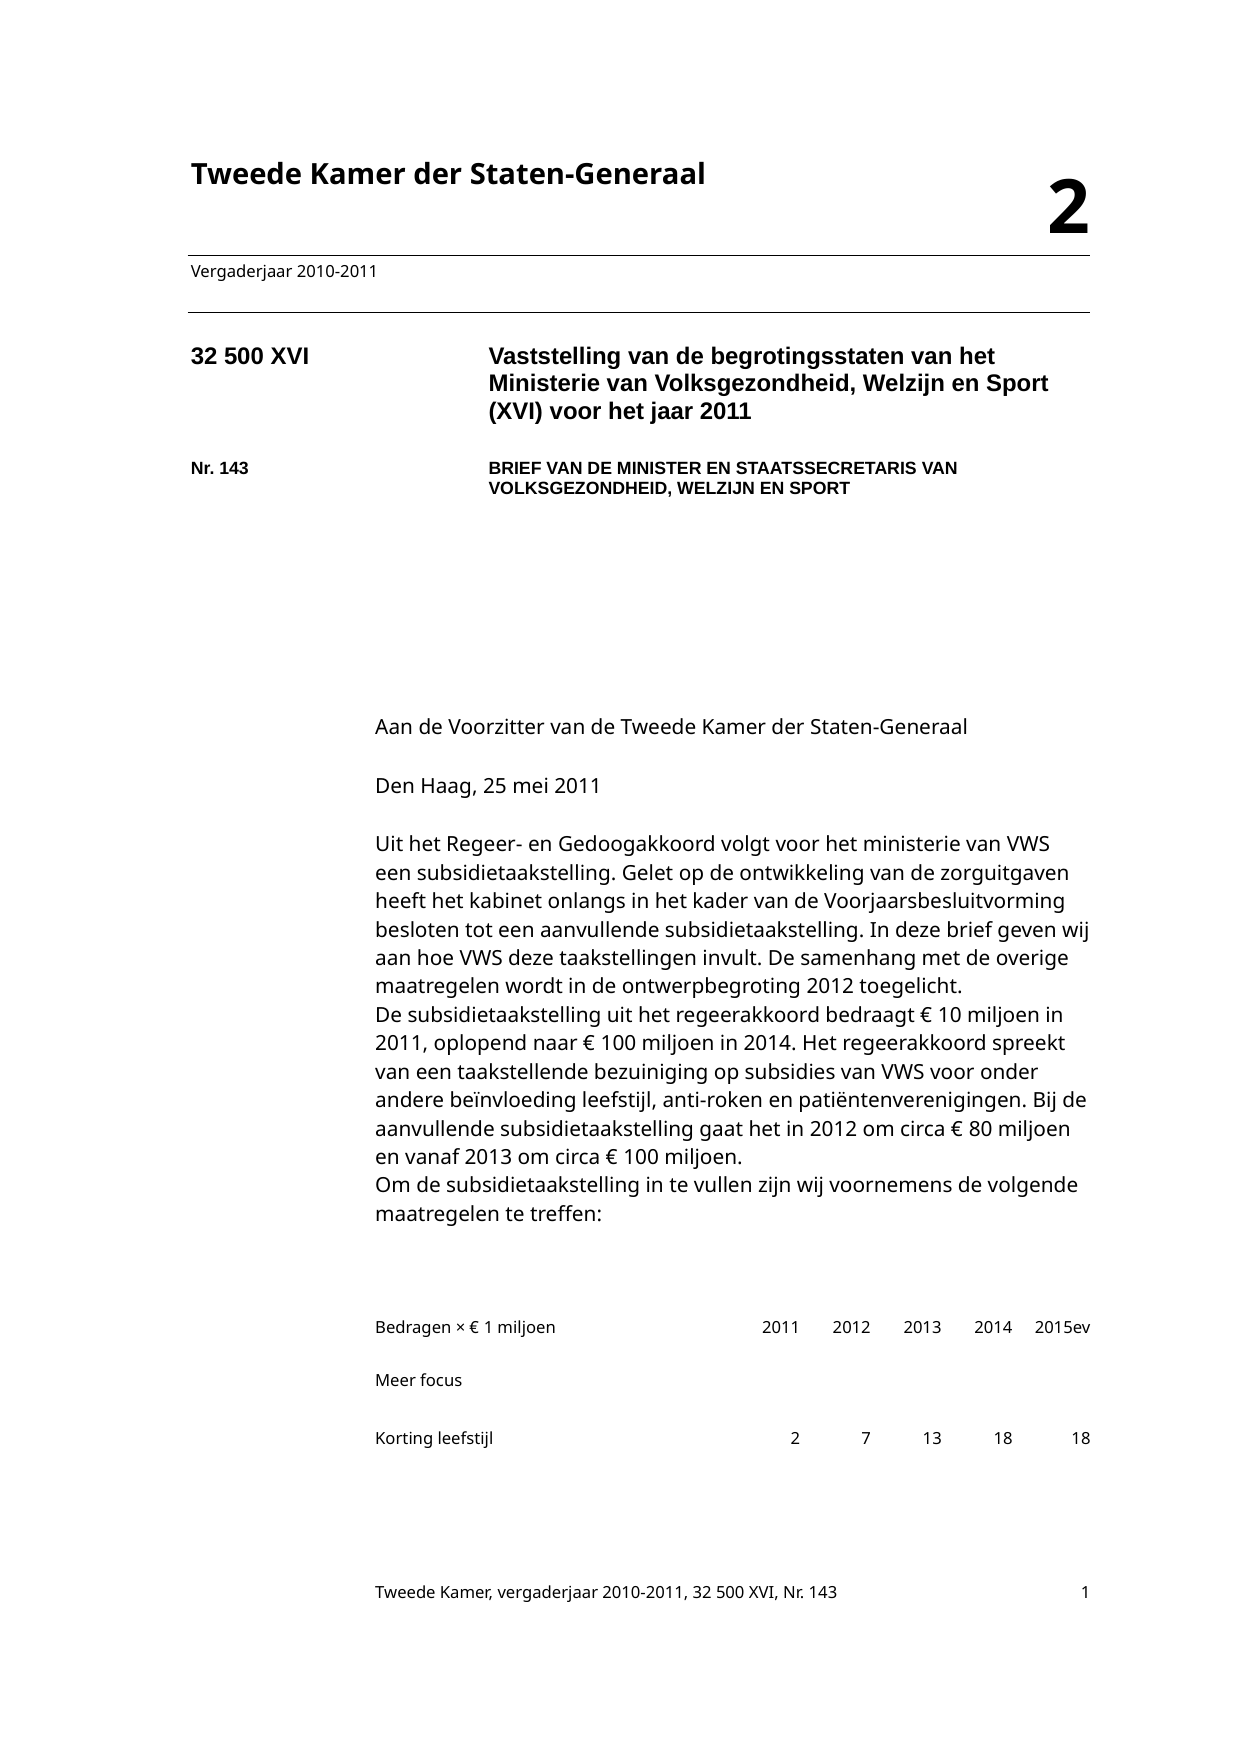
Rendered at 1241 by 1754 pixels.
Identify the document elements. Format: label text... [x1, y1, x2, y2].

table_cell 18 [941, 1427, 1012, 1479]
table_header 2 [910, 150, 1090, 255]
table_header Bedragen × € 1 miljoen [375, 1315, 729, 1368]
table_cell 32 500 XVI [188, 339, 485, 454]
text Uit het Regeer- en Gedoogakkoord volgt voor het ministerie van VWS een subsidietaakstelling. Gelet op de ontwikkeling van de zorguitgaven heeft het kabinet onlangs in het kader van de Voorjaarsbesluitvorming besloten tot een aanvullende subsidietaakstelling. In deze brief geven wij aan hoe VWS deze taakstellingen invult. De samenhang met de overige maatregelen wordt in de ontwerpbegroting 2012 toegelicht. [375, 829, 1090, 1000]
table_cell [871, 1368, 941, 1427]
table_header 2011 [729, 1315, 800, 1368]
table_cell Vaststelling van de begrotingsstaten van het Ministerie van Volksgezondheid, Welzijn en Sport (XVI) voor het jaar 2011 [485, 339, 1090, 454]
text Aan de Voorzitter van de Tweede Kamer der Staten-Generaal [375, 712, 1090, 741]
table_cell BRIEF VAN DE MINISTER EN STAATSSECRETARIS VAN VOLKSGEZONDHEID, WELZIJN EN SPORT [485, 455, 1090, 594]
text Om de subsidietaakstelling in te vullen zijn wij voornemens de volgende maatregelen te treffen: [375, 1171, 1090, 1227]
text De subsidietaakstelling uit het regeerakkoord bedraagt € 10 miljoen in 2011, oplopend naar € 100 miljoen in 2014. Het regeerakkoord spreekt van een taakstellende bezuiniging op subsidies van VWS voor onder andere beïnvloeding leefstijl, anti-roken en patiëntenverenigingen. Bij de aanvullende subsidietaakstelling gaat het in 2012 om circa € 80 miljoen en vanaf 2013 om circa € 100 miljoen. [375, 1000, 1090, 1171]
table_cell 13 [871, 1427, 941, 1479]
table_cell Vergaderjaar 2010-2011 [188, 256, 485, 312]
table_header 2013 [871, 1315, 941, 1368]
table_cell [485, 256, 1090, 312]
table_header 2012 [800, 1315, 871, 1368]
table_cell Nr. 143 [188, 455, 485, 594]
table_cell [729, 1368, 800, 1427]
table_header Tweede Kamer der Staten-Generaal [188, 150, 909, 255]
table_cell [1012, 1368, 1090, 1427]
table_cell Meer focus [375, 1368, 729, 1427]
table_header 2015ev [1012, 1315, 1090, 1368]
table_cell [485, 313, 1090, 339]
table_cell 7 [800, 1427, 871, 1479]
table_cell [188, 313, 485, 339]
table_cell [800, 1368, 871, 1427]
table_header 2014 [941, 1315, 1012, 1368]
table_cell 2 [729, 1427, 800, 1479]
table_cell 18 [1012, 1427, 1090, 1479]
text Den Haag, 25 mei 2011 [375, 771, 1090, 799]
table_cell [941, 1368, 1012, 1427]
table_cell Korting leefstijl [375, 1427, 729, 1479]
